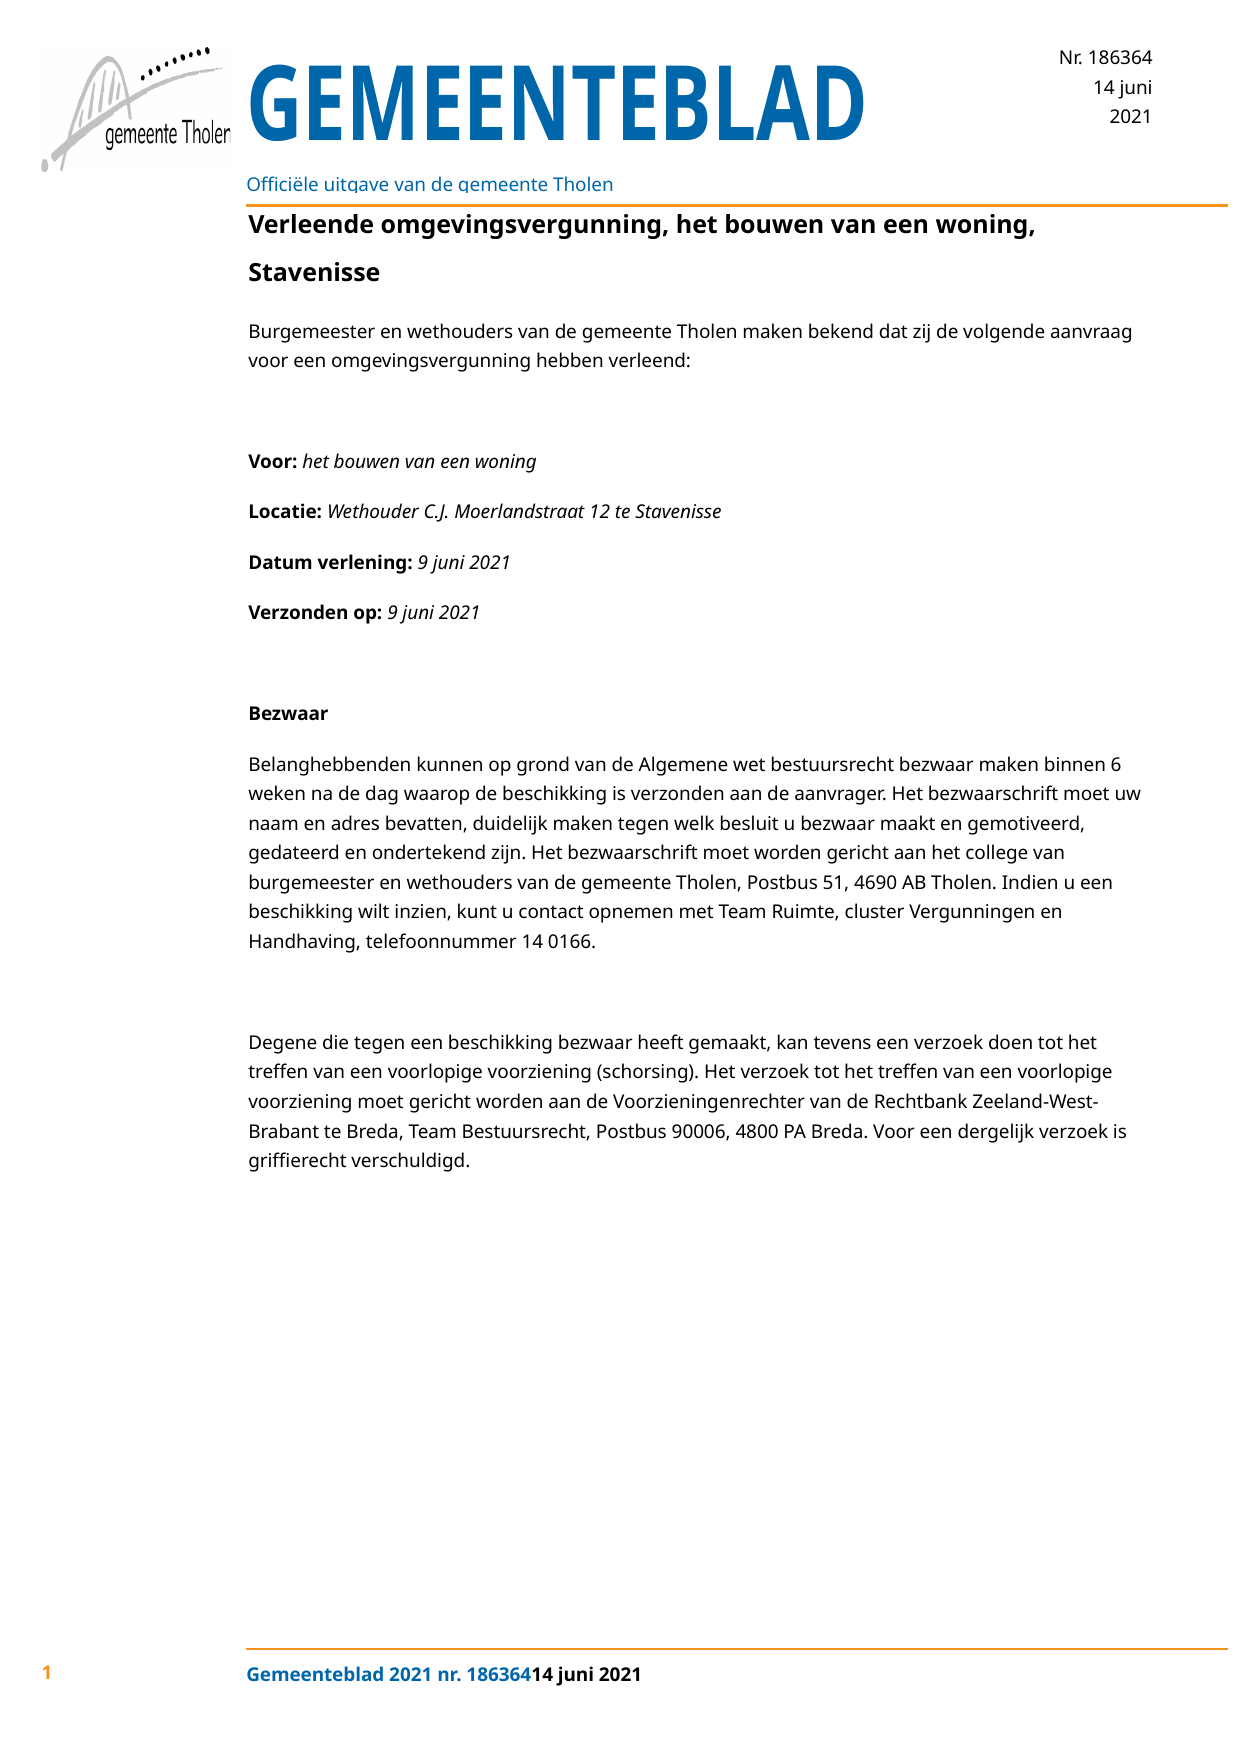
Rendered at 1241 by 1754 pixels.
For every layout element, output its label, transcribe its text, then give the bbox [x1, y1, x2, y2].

text Locatie: Wethouder C.J. Moerlandstraat 12 te Stavenisse [248, 499, 1152, 524]
text Degene die tegen een beschikking bezwaar heeft gemaakt, kan tevens een verzoek doen tot het treffen van een voorlopige voorziening (schorsing). Het verzoek tot het treffen van een voorlopige voorziening moet gericht worden aan de Voorzieningenrechter van de Rechtbank Zeeland-West-Brabant te Breda, Team Bestuursrecht, Postbus 90006, 4800 PA Breda. Voor een dergelijk verzoek is griffierecht verschuldigd. [248, 1029, 1152, 1173]
text Verleende omgevingsvergunning, het bouwen van een woning, Stavenisse [248, 207, 1152, 288]
text Verzonden op: 9 juni 2021 [248, 599, 1152, 625]
text Voor: het bouwen van een woning [248, 448, 1152, 474]
picture [41, 47, 231, 172]
text Belanghebbenden kunnen op grond van de Algemene wet bestuursrecht bezwaar maken binnen 6 weken na de dag waarop de beschikking is verzonden aan de aanvrager. Het bezwaarschrift moet uw naam en adres bevatten, duidelijk maken tegen welk besluit u bezwaar maakt en gemotiveerd, gedateerd en ondertekend zijn. Het bezwaarschrift moet worden gericht aan het college van burgemeester en wethouders van de gemeente Tholen, Postbus 51, 4690 AB Tholen. Indien u een beschikking wilt inzien, kunt u contact opnemen met Team Ruimte, cluster Vergunningen en Handhaving, telefoonnummer 14 0166. [248, 751, 1152, 954]
text Bezwaar [248, 700, 1152, 726]
text Datum verlening: 9 juni 2021 [248, 549, 1152, 575]
text Burgemeester en wethouders van de gemeente Tholen maken bekend dat zij de volgende aanvraag voor een omgevingsvergunning hebben verleend: [248, 318, 1152, 373]
